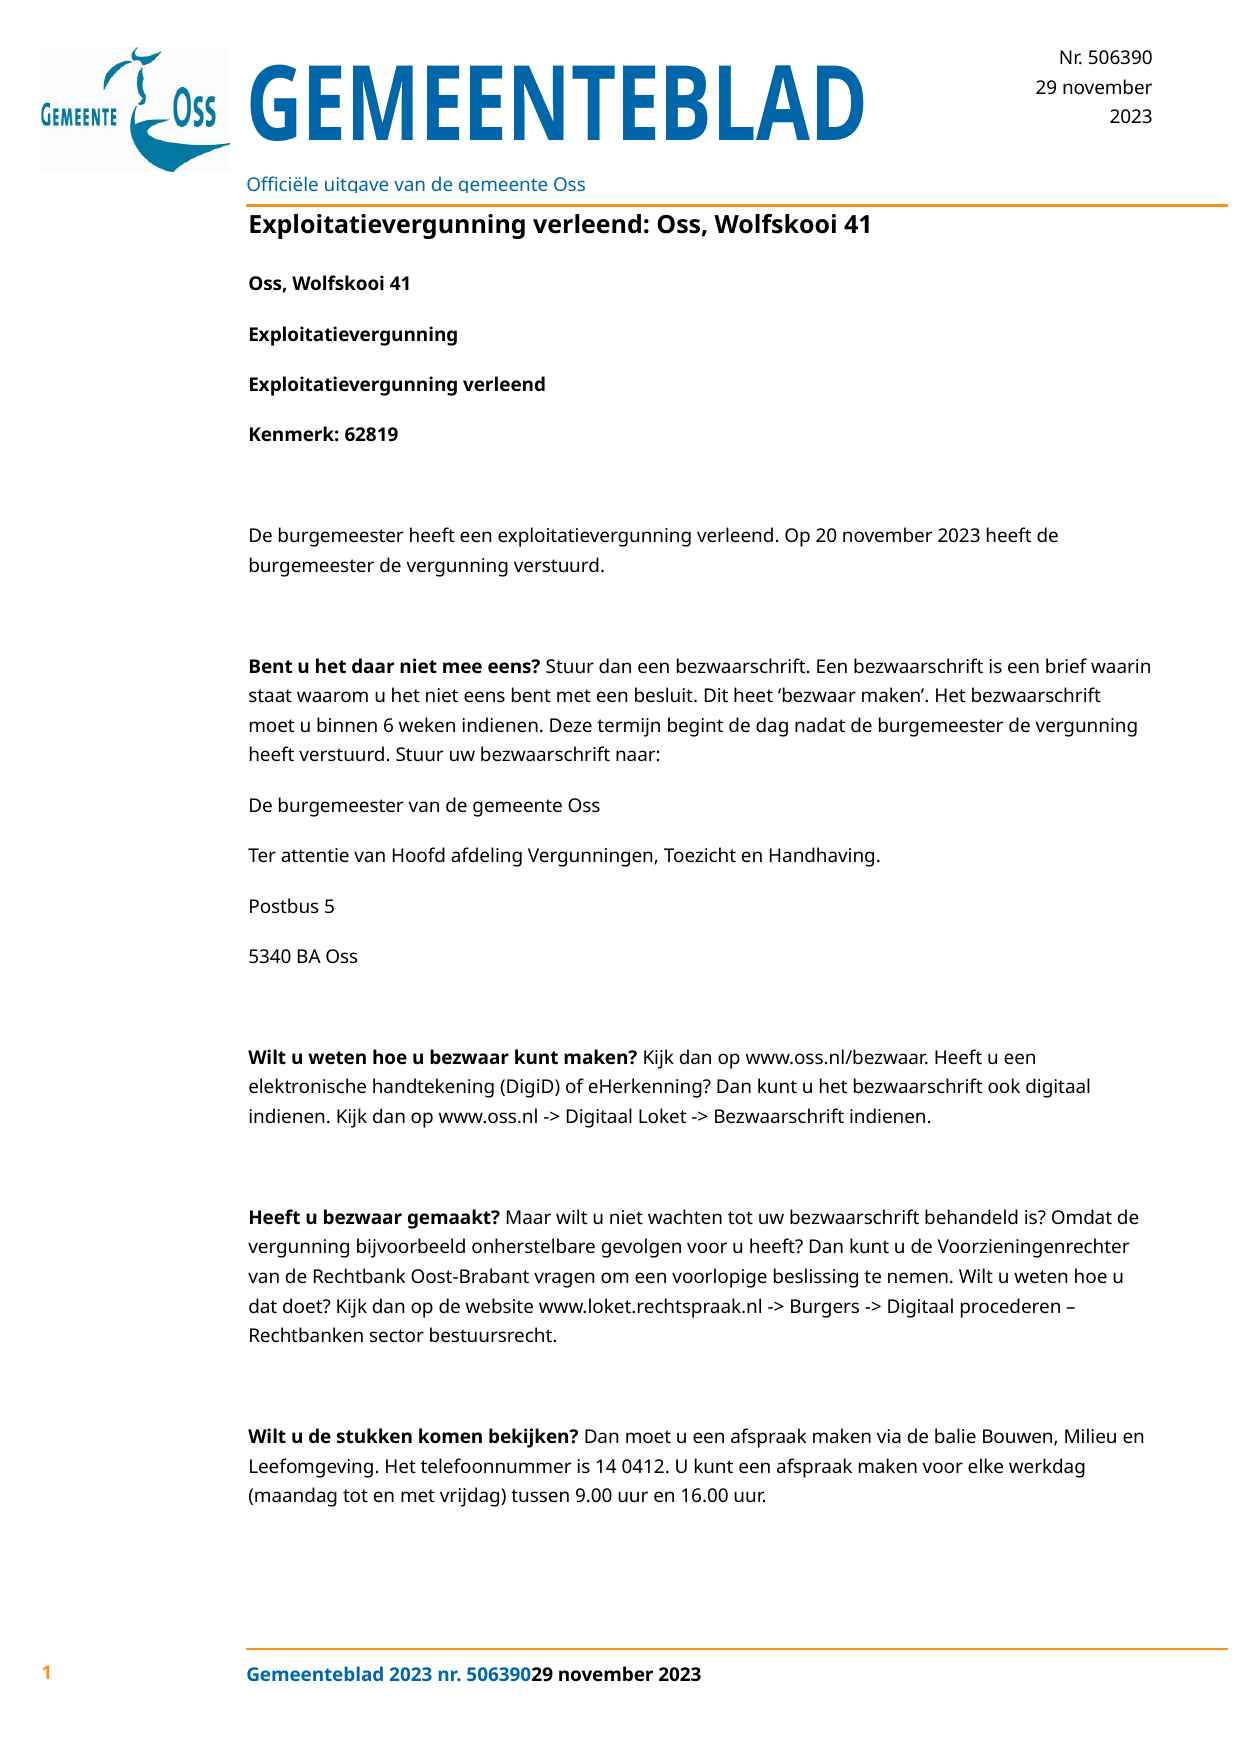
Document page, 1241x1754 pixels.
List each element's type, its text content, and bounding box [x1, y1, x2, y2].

text Exploitatievergunning verleend: Oss, Wolfskooi 41 [248, 207, 1152, 241]
text Wilt u weten hoe u bezwaar kunt maken? Kijk dan op www.oss.nl/bezwaar. Heeft u een elektronische handtekening (DigiD) of eHerkenning? Dan kunt u het bezwaarschrift ook digitaal indienen. Kijk dan op www.oss.nl -> Digitaal Loket -> Bezwaarschrift indienen. [248, 1044, 1152, 1129]
text Wilt u de stukken komen bekijken? Dan moet u een afspraak maken via de balie Bouwen, Milieu en Leefomgeving. Het telefoonnummer is 14 0412. U kunt een afspraak maken voor elke werkdag (maandag tot en met vrijdag) tussen 9.00 uur en 16.00 uur. [248, 1423, 1152, 1508]
picture [41, 47, 231, 172]
text 5340 BA Oss [248, 943, 1152, 969]
text Oss, Wolfskooi 41 [248, 270, 1152, 296]
text Ter attentie van Hoofd afdeling Vergunningen, Toezicht en Handhaving. [248, 842, 1152, 868]
text De burgemeester van de gemeente Oss [248, 792, 1152, 818]
text Kenmerk: 62819 [248, 422, 1152, 447]
text Exploitatievergunning [248, 321, 1152, 346]
text De burgemeester heeft een exploitatievergunning verleend. Op 20 november 2023 heeft de burgemeester de vergunning verstuurd. [248, 522, 1152, 578]
text Bent u het daar niet mee eens? Stuur dan een bezwaarschrift. Een bezwaarschrift is een brief waarin staat waarom u het niet eens bent met een besluit. Dit heet ‘bezwaar maken’. Het bezwaarschrift moet u binnen 6 weken indienen. Deze termijn begint de dag nadat de burgemeester de vergunning heeft verstuurd. Stuur uw bezwaarschrift naar: [248, 653, 1152, 767]
text Postbus 5 [248, 893, 1152, 918]
text Heeft u bezwaar gemaakt? Maar wilt u niet wachten tot uw bezwaarschrift behandeld is? Omdat de vergunning bijvoorbeeld onherstelbare gevolgen voor u heeft? Dan kunt u de Voorzieningenrechter van de Rechtbank Oost-Brabant vragen om een voorlopige beslissing te nemen. Wilt u weten hoe u dat doet? Kijk dan op de website www.loket.rechtspraak.nl -> Burgers -> Digitaal procederen – Rechtbanken sector bestuursrecht. [248, 1204, 1152, 1348]
text Exploitatievergunning verleend [248, 371, 1152, 397]
